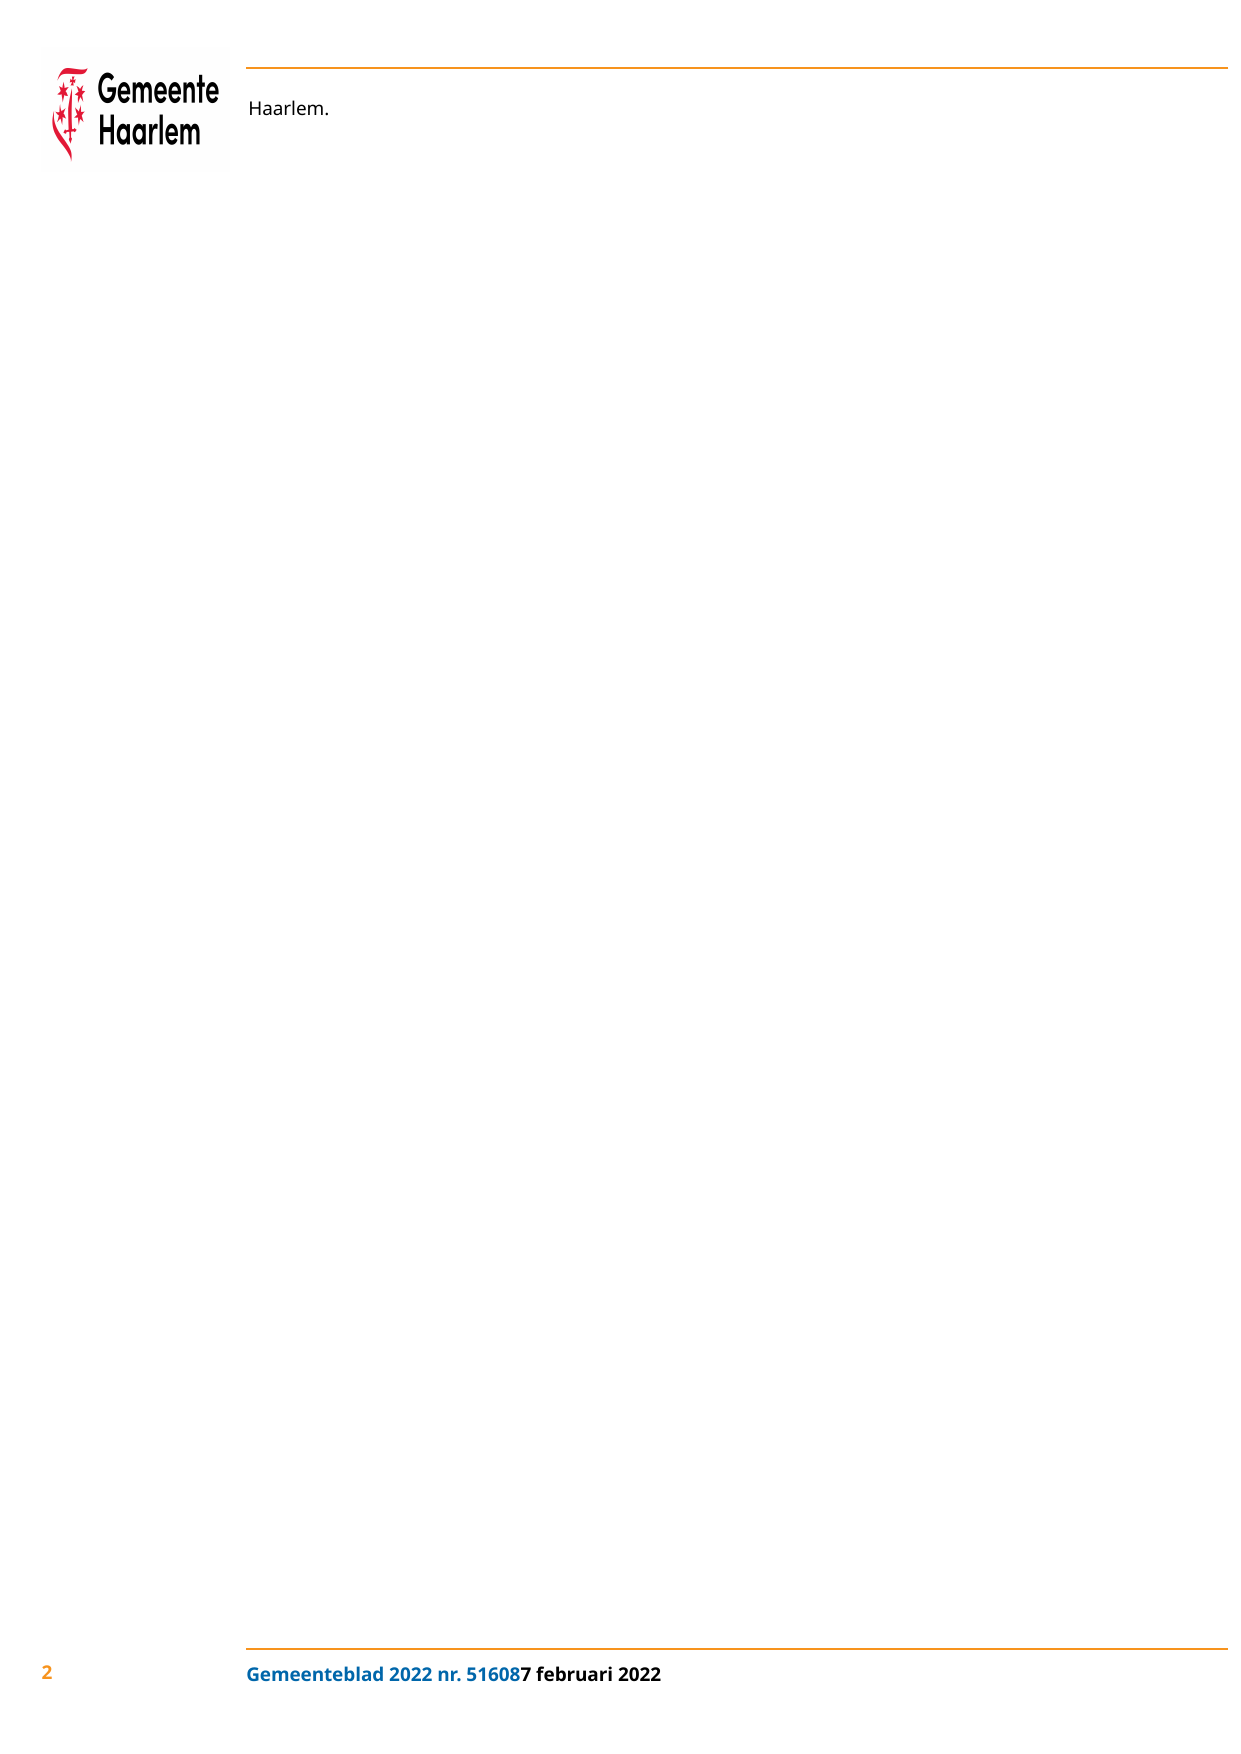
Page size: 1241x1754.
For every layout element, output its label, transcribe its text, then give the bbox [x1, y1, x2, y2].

text Haarlem. [248, 95, 1152, 121]
picture [41, 47, 231, 172]
